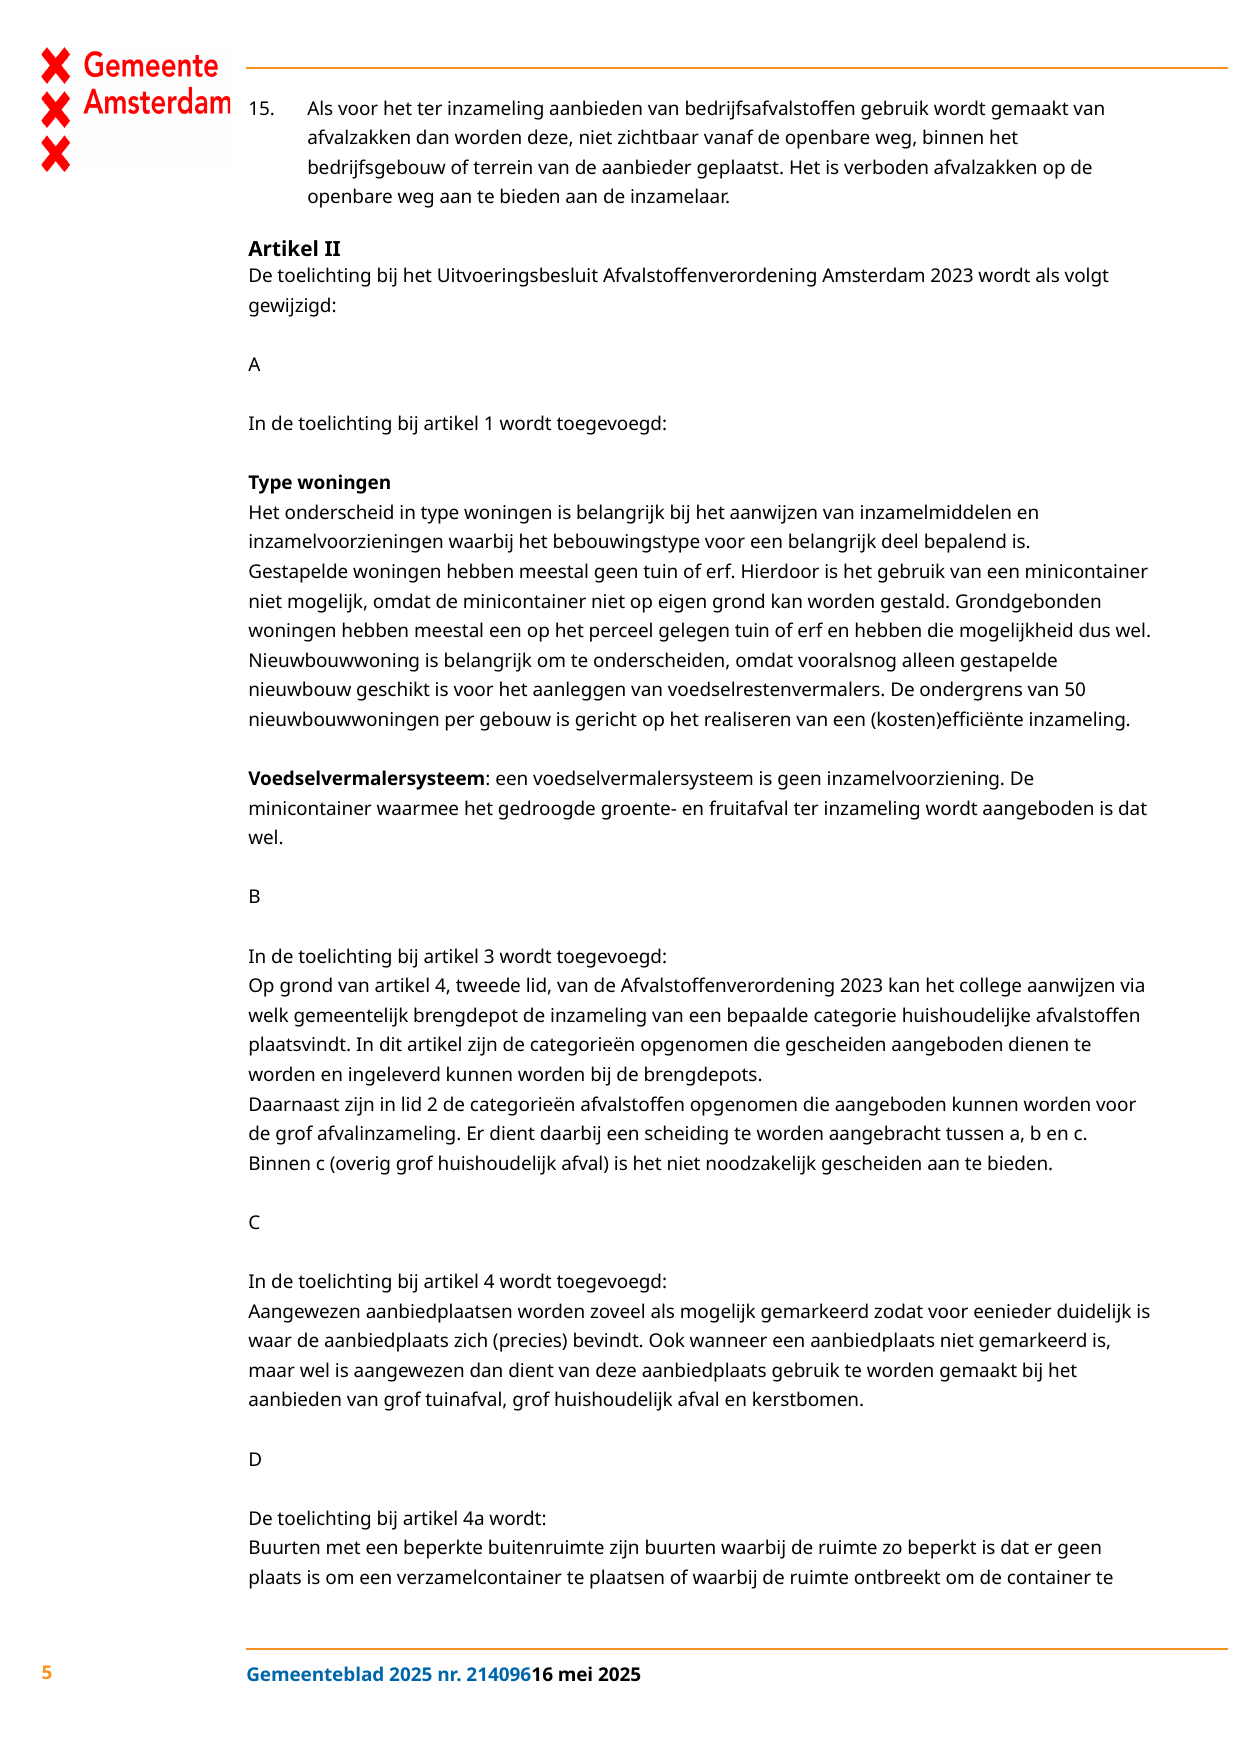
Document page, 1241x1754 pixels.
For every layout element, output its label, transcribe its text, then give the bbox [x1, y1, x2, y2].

picture [41, 47, 231, 172]
text Aangewezen aanbiedplaatsen worden zoveel als mogelijk gemarkeerd zodat voor eenieder duidelijk is waar de aanbiedplaats zich (precies) bevindt. Ook wanneer een aanbiedplaats niet gemarkeerd is, maar wel is aangewezen dan dient van deze aanbiedplaats gebruik te worden gemaakt bij het aanbieden van grof tuinafval, grof huishoudelijk afval en kerstbomen. [248, 1298, 1152, 1412]
text De toelichting bij het Uitvoeringsbesluit Afvalstoffenverordening Amsterdam 2023 wordt als volgt gewijzigd: [248, 262, 1152, 318]
text Gestapelde woningen hebben meestal geen tuin of erf. Hierdoor is het gebruik van een minicontainer niet mogelijk, omdat de minicontainer niet op eigen grond kan worden gestald. Grondgebonden woningen hebben meestal een op het perceel gelegen tuin of erf en hebben die mogelijkheid dus wel. [248, 558, 1152, 643]
text Type woningen [248, 469, 1152, 495]
text D [248, 1446, 1152, 1471]
list Als voor het ter inzameling aanbieden van bedrijfsafvalstoffen gebruik wordt gemaakt van afvalzakken dan worden deze, niet zichtbaar vanaf de openbare weg, binnen het bedrijfsgebouw of terrein van de aanbieder geplaatst. Het is verboden afvalzakken op de openbare weg aan te bieden aan de inzamelaar. [248, 95, 1152, 209]
text C [248, 1209, 1152, 1235]
text Buurten met een beperkte buitenruimte zijn buurten waarbij de ruimte zo beperkt is dat er geen plaats is om een verzamelcontainer te plaatsen of waarbij de ruimte ontbreekt om de container te [248, 1534, 1152, 1590]
text B [248, 884, 1152, 909]
text A [248, 351, 1152, 377]
text In de toelichting bij artikel 3 wordt toegevoegd: [248, 943, 1152, 968]
text Voedselvermalersysteem: een voedselvermalersysteem is geen inzamelvoorziening. De minicontainer waarmee het gedroogde groente- en fruitafval ter inzameling wordt aangeboden is dat wel. [248, 765, 1152, 850]
text In de toelichting bij artikel 1 wordt toegevoegd: [248, 410, 1152, 436]
text Op grond van artikel 4, tweede lid, van de Afvalstoffenverordening 2023 kan het college aanwijzen via welk gemeentelijk brengdepot de inzameling van een bepaalde categorie huishoudelijke afvalstoffen plaatsvindt. In dit artikel zijn de categorieën opgenomen die gescheiden aangeboden dienen te worden en ingeleverd kunnen worden bij de brengdepots. [248, 972, 1152, 1087]
text In de toelichting bij artikel 4 wordt toegevoegd: [248, 1268, 1152, 1294]
text De toelichting bij artikel 4a wordt: [248, 1505, 1152, 1531]
text Het onderscheid in type woningen is belangrijk bij het aanwijzen van inzamelmiddelen en inzamelvoorzieningen waarbij het bebouwingstype voor een belangrijk deel bepalend is. [248, 499, 1152, 554]
text Daarnaast zijn in lid 2 de categorieën afvalstoffen opgenomen die aangeboden kunnen worden voor de grof afvalinzameling. Er dient daarbij een scheiding te worden aangebracht tussen a, b en c. Binnen c (overig grof huishoudelijk afval) is het niet noodzakelijk gescheiden aan te bieden. [248, 1091, 1152, 1176]
text Artikel II [248, 234, 1152, 262]
text Nieuwbouwwoning is belangrijk om te onderscheiden, omdat vooralsnog alleen gestapelde nieuwbouw geschikt is voor het aanleggen van voedselrestenvermalers. De ondergrens van 50 nieuwbouwwoningen per gebouw is gericht op het realiseren van een (kosten)efficiënte inzameling. [248, 647, 1152, 732]
